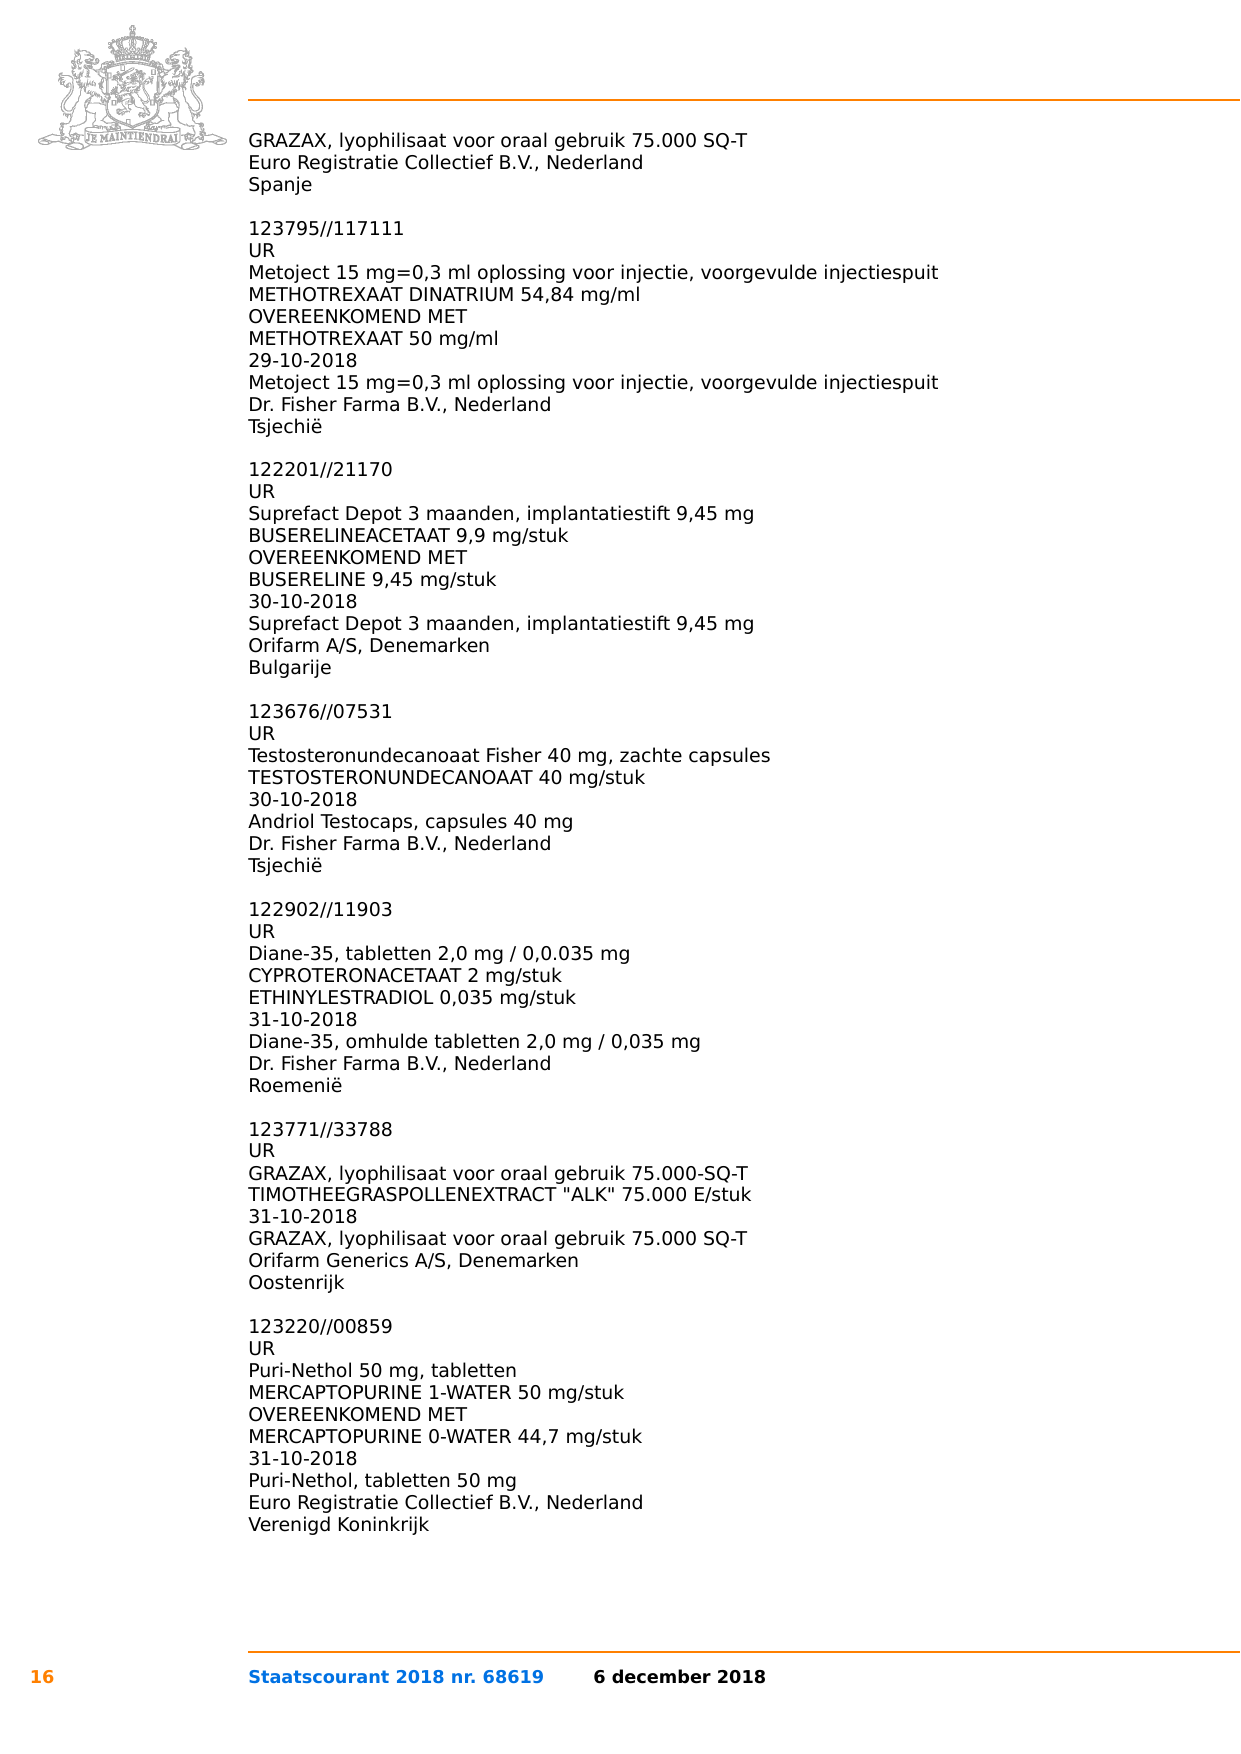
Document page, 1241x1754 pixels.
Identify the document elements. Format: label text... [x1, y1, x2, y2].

text MERCAPTOPURINE 0-WATER 44,7 mg/stuk [248, 1426, 1163, 1448]
text Bulgarije [248, 657, 1163, 679]
text 122902//11903 [248, 899, 1163, 921]
text GRAZAX, lyophilisaat voor oraal gebruik 75.000 SQ-T [248, 130, 1163, 152]
text Euro Registratie Collectief B.V., Nederland [248, 1492, 1163, 1514]
text UR [248, 921, 1163, 943]
text Oostenrijk [248, 1272, 1163, 1294]
text Testosteronundecanoaat Fisher 40 mg, zachte capsules [248, 745, 1163, 767]
text Dr. Fisher Farma B.V., Nederland [248, 833, 1163, 855]
text BUSERELINEACETAAT 9,9 mg/stuk [248, 525, 1163, 547]
text Diane-35, tabletten 2,0 mg / 0,0.035 mg [248, 943, 1163, 965]
text Tsjechië [248, 416, 1163, 437]
text Andriol Testocaps, capsules 40 mg [248, 811, 1163, 833]
text GRAZAX, lyophilisaat voor oraal gebruik 75.000 SQ-T [248, 1228, 1163, 1250]
text METHOTREXAAT 50 mg/ml [248, 328, 1163, 349]
text Tsjechië [248, 855, 1163, 877]
text MERCAPTOPURINE 1-WATER 50 mg/stuk [248, 1382, 1163, 1404]
text 31-10-2018 [248, 1009, 1163, 1031]
text 122201//21170 [248, 459, 1163, 481]
text Puri-Nethol 50 mg, tabletten [248, 1360, 1163, 1382]
text Metoject 15 mg=0,3 ml oplossing voor injectie, voorgevulde injectiespuit [248, 372, 1163, 393]
text Orifarm Generics A/S, Denemarken [248, 1250, 1163, 1272]
text UR [248, 481, 1163, 503]
text 123771//33788 [248, 1118, 1163, 1140]
text Diane-35, omhulde tabletten 2,0 mg / 0,035 mg [248, 1031, 1163, 1053]
text CYPROTERONACETAAT 2 mg/stuk [248, 965, 1163, 987]
text 123676//07531 [248, 701, 1163, 723]
text 30-10-2018 [248, 789, 1163, 811]
text METHOTREXAAT DINATRIUM 54,84 mg/ml [248, 284, 1163, 306]
text Metoject 15 mg=0,3 ml oplossing voor injectie, voorgevulde injectiespuit [248, 262, 1163, 284]
text Roemenië [248, 1074, 1163, 1097]
text 30-10-2018 [248, 591, 1163, 613]
text GRAZAX, lyophilisaat voor oraal gebruik 75.000-SQ-T [248, 1162, 1163, 1184]
picture [38, 25, 227, 150]
text 123795//117111 [248, 218, 1163, 240]
text 31-10-2018 [248, 1448, 1163, 1470]
text TESTOSTERONUNDECANOAAT 40 mg/stuk [248, 767, 1163, 789]
text TIMOTHEEGRASPOLLENEXTRACT "ALK" 75.000 E/stuk [248, 1184, 1163, 1206]
text Spanje [248, 174, 1163, 196]
text Dr. Fisher Farma B.V., Nederland [248, 393, 1163, 416]
text 31-10-2018 [248, 1206, 1163, 1228]
text 123220//00859 [248, 1316, 1163, 1338]
text OVEREENKOMEND MET [248, 547, 1163, 569]
text Dr. Fisher Farma B.V., Nederland [248, 1053, 1163, 1074]
text Suprefact Depot 3 maanden, implantatiestift 9,45 mg [248, 503, 1163, 525]
text UR [248, 1140, 1163, 1162]
text Orifarm A/S, Denemarken [248, 635, 1163, 657]
text BUSERELINE 9,45 mg/stuk [248, 569, 1163, 591]
text 29-10-2018 [248, 349, 1163, 372]
text ETHINYLESTRADIOL 0,035 mg/stuk [248, 987, 1163, 1009]
text OVEREENKOMEND MET [248, 1404, 1163, 1426]
text Verenigd Koninkrijk [248, 1514, 1163, 1536]
text UR [248, 1338, 1163, 1360]
text UR [248, 723, 1163, 745]
text OVEREENKOMEND MET [248, 306, 1163, 328]
text Euro Registratie Collectief B.V., Nederland [248, 152, 1163, 174]
text Suprefact Depot 3 maanden, implantatiestift 9,45 mg [248, 613, 1163, 635]
text Puri-Nethol, tabletten 50 mg [248, 1470, 1163, 1492]
text UR [248, 240, 1163, 262]
